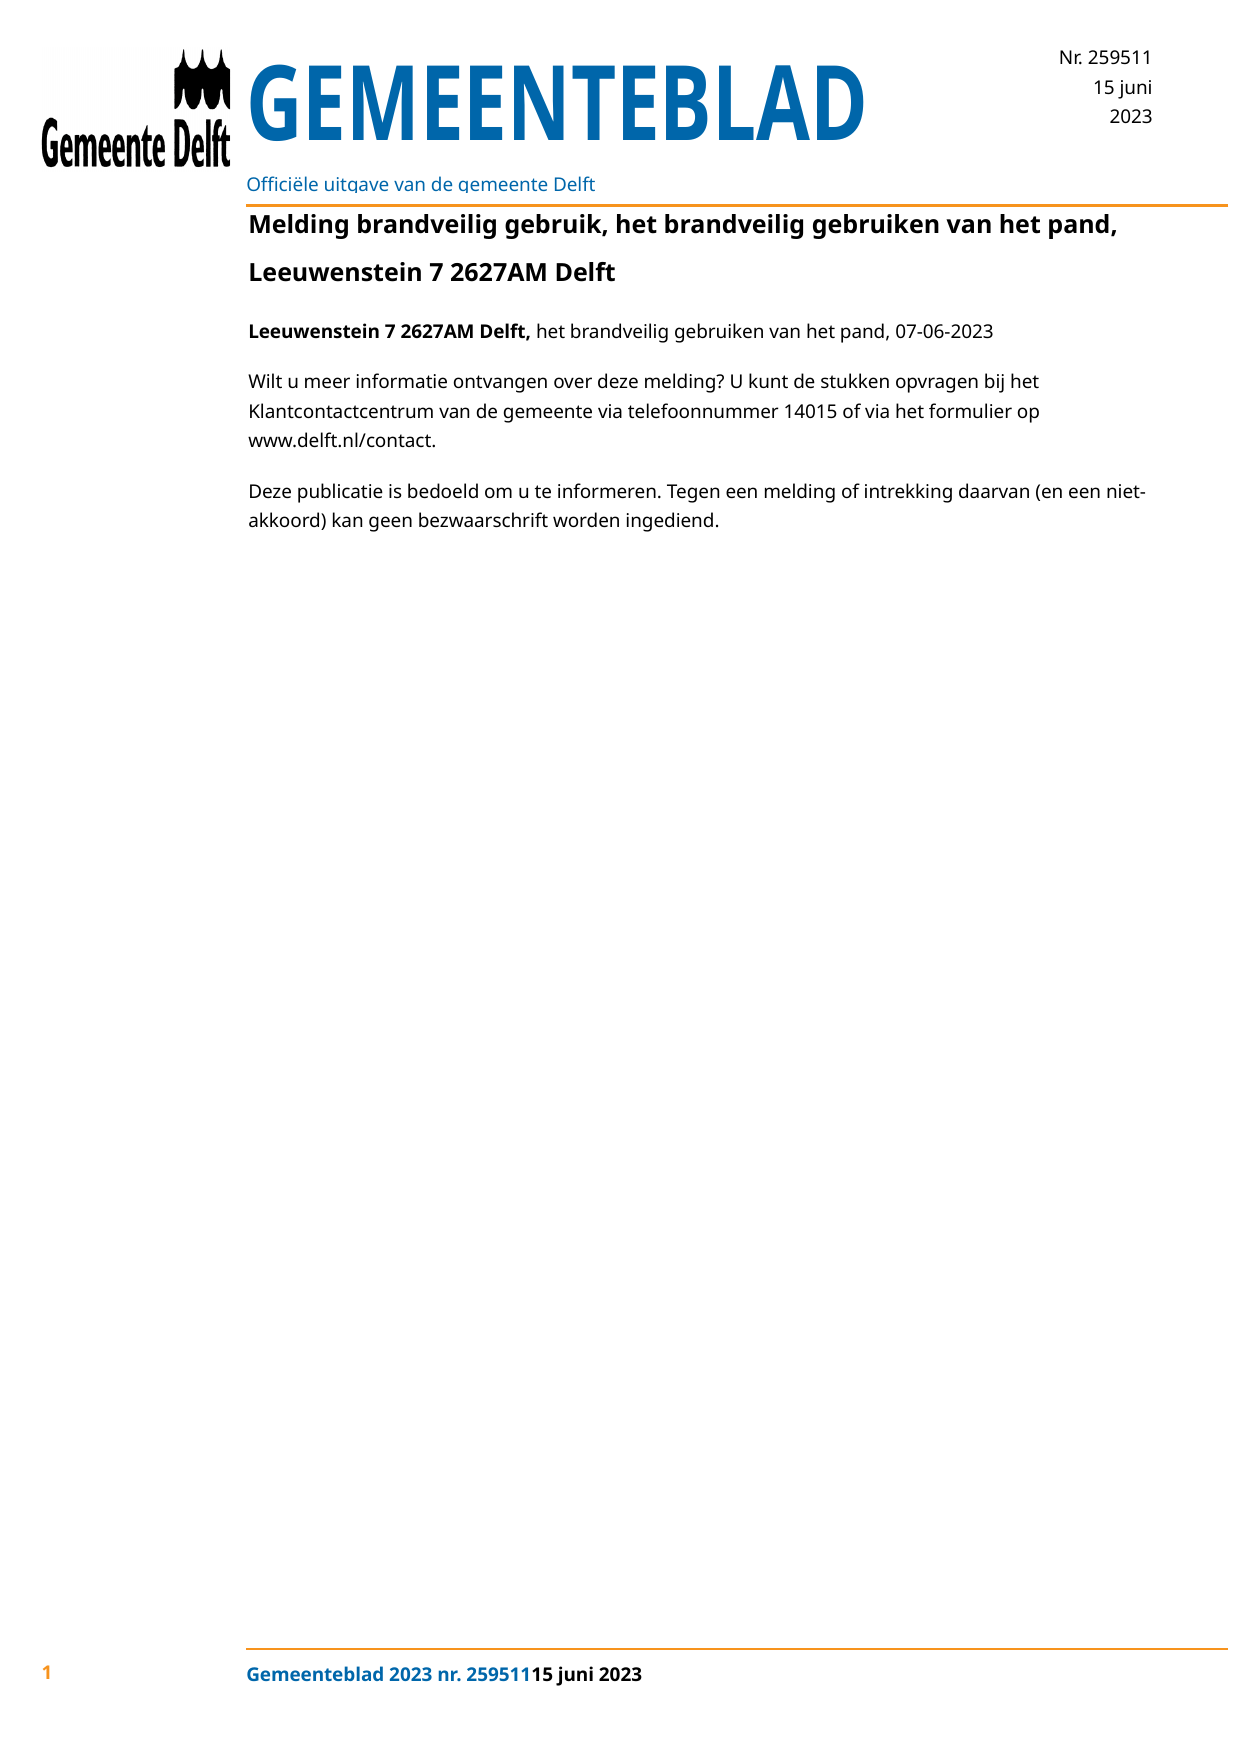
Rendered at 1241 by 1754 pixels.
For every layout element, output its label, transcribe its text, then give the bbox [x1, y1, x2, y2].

text Leeuwenstein 7 2627AM Delft, het brandveilig gebruiken van het pand, 07-06-2023 [248, 318, 1152, 344]
text Melding brandveilig gebruik, het brandveilig gebruiken van het pand, Leeuwenstein 7 2627AM Delft [248, 207, 1152, 288]
text Wilt u meer informatie ontvangen over deze melding? U kunt de stukken opvragen bij het Klantcontactcentrum van de gemeente via telefoonnummer 14015 of via het formulier op www.delft.nl/contact. [248, 368, 1152, 453]
text Deze publicatie is bedoeld om u te informeren. Tegen een melding of intrekking daarvan (en een niet-akkoord) kan geen bezwaarschrift worden ingediend. [248, 478, 1152, 533]
picture [41, 47, 231, 172]
